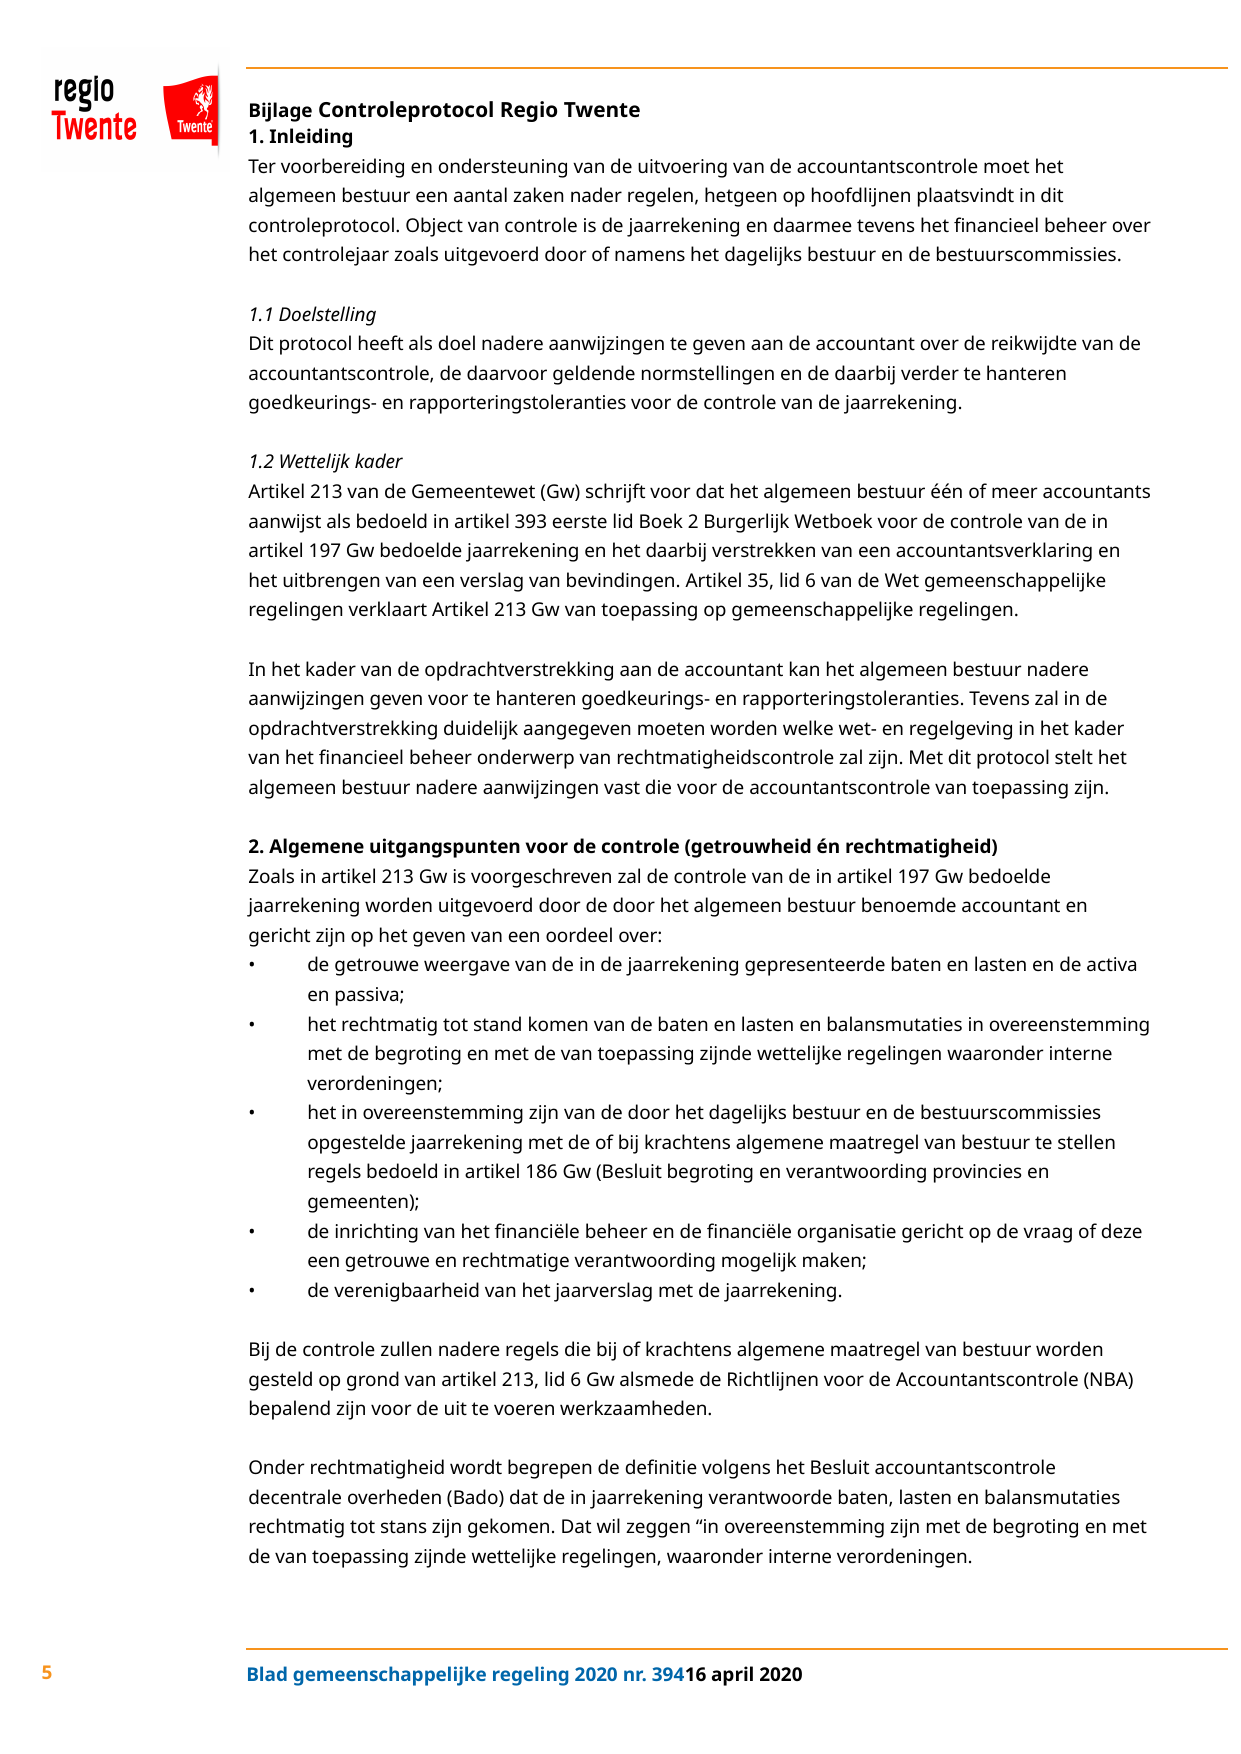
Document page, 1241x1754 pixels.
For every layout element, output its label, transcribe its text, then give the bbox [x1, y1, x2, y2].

list de getrouwe weergave van de in de jaarrekening gepresenteerde baten en lasten en de activa en passiva; [248, 952, 1152, 1007]
text Ter voorbereiding en ondersteuning van de uitvoering van de accountantscontrole moet het algemeen bestuur een aantal zaken nader regelen, hetgeen op hoofdlijnen plaatsvindt in dit controleprotocol. Object van controle is de jaarrekening en daarmee tevens het financieel beheer over het controlejaar zoals uitgevoerd door of namens het dagelijks bestuur en de bestuurscommissies. [248, 153, 1152, 267]
text 1. Inleiding [248, 123, 1152, 149]
text In het kader van de opdrachtverstrekking aan de accountant kan het algemeen bestuur nadere aanwijzingen geven voor te hanteren goedkeurings- en rapporteringstoleranties. Tevens zal in de opdrachtverstrekking duidelijk aangegeven moeten worden welke wet- en regelgeving in het kader van het financieel beheer onderwerp van rechtmatigheidscontrole zal zijn. Met dit protocol stelt het algemeen bestuur nadere aanwijzingen vast die voor de accountantscontrole van toepassing zijn. [248, 656, 1152, 800]
text 2. Algemene uitgangspunten voor de controle (getrouwheid én rechtmatigheid) [248, 833, 1152, 859]
list het in overeenstemming zijn van de door het dagelijks bestuur en de bestuurscommissies opgestelde jaarrekening met de of bij krachtens algemene maatregel van bestuur te stellen regels bedoeld in artikel 186 Gw (Besluit begroting en verantwoording provincies en gemeenten); [248, 1099, 1152, 1214]
text Bij de controle zullen nadere regels die bij of krachtens algemene maatregel van bestuur worden gesteld op grond van artikel 213, lid 6 Gw alsmede de Richtlijnen voor de Accountantscontrole (NBA) bepalend zijn voor de uit te voeren werkzaamheden. [248, 1336, 1152, 1421]
text 1.1 Doelstelling [248, 301, 1152, 327]
text Dit protocol heeft als doel nadere aanwijzingen te geven aan de accountant over de reikwijdte van de accountantscontrole, de daarvoor geldende normstellingen en de daarbij verder te hanteren goedkeurings- en rapporteringstoleranties voor de controle van de jaarrekening. [248, 330, 1152, 415]
list de inrichting van het financiële beheer en de financiële organisatie gericht op de vraag of deze een getrouwe en rechtmatige verantwoording mogelijk maken; [248, 1218, 1152, 1273]
picture [41, 47, 231, 172]
list het rechtmatig tot stand komen van de baten en lasten en balansmutaties in overeenstemming met de begroting en met de van toepassing zijnde wettelijke regelingen waaronder interne verordeningen; [248, 1011, 1152, 1096]
text Bijlage Controleprotocol Regio Twente [248, 95, 1152, 123]
text 1.2 Wettelijk kader [248, 449, 1152, 474]
text Zoals in artikel 213 Gw is voorgeschreven zal de controle van de in artikel 197 Gw bedoelde jaarrekening worden uitgevoerd door de door het algemeen bestuur benoemde accountant en gericht zijn op het geven van een oordeel over: [248, 863, 1152, 948]
text Artikel 213 van de Gemeentewet (Gw) schrijft voor dat het algemeen bestuur één of meer accountants aanwijst als bedoeld in artikel 393 eerste lid Boek 2 Burgerlijk Wetboek voor de controle van de in artikel 197 Gw bedoelde jaarrekening en het daarbij verstrekken van een accountantsverklaring en het uitbrengen van een verslag van bevindingen. Artikel 35, lid 6 van de Wet gemeenschappelijke regelingen verklaart Artikel 213 Gw van toepassing op gemeenschappelijke regelingen. [248, 478, 1152, 622]
list de verenigbaarheid van het jaarverslag met de jaarrekening. [248, 1277, 1152, 1303]
text Onder rechtmatigheid wordt begrepen de definitie volgens het Besluit accountantscontrole decentrale overheden (Bado) dat de in jaarrekening verantwoorde baten, lasten en balansmutaties rechtmatig tot stans zijn gekomen. Dat wil zeggen “in overeenstemming zijn met de begroting en met de van toepassing zijnde wettelijke regelingen, waaronder interne verordeningen. [248, 1454, 1152, 1569]
